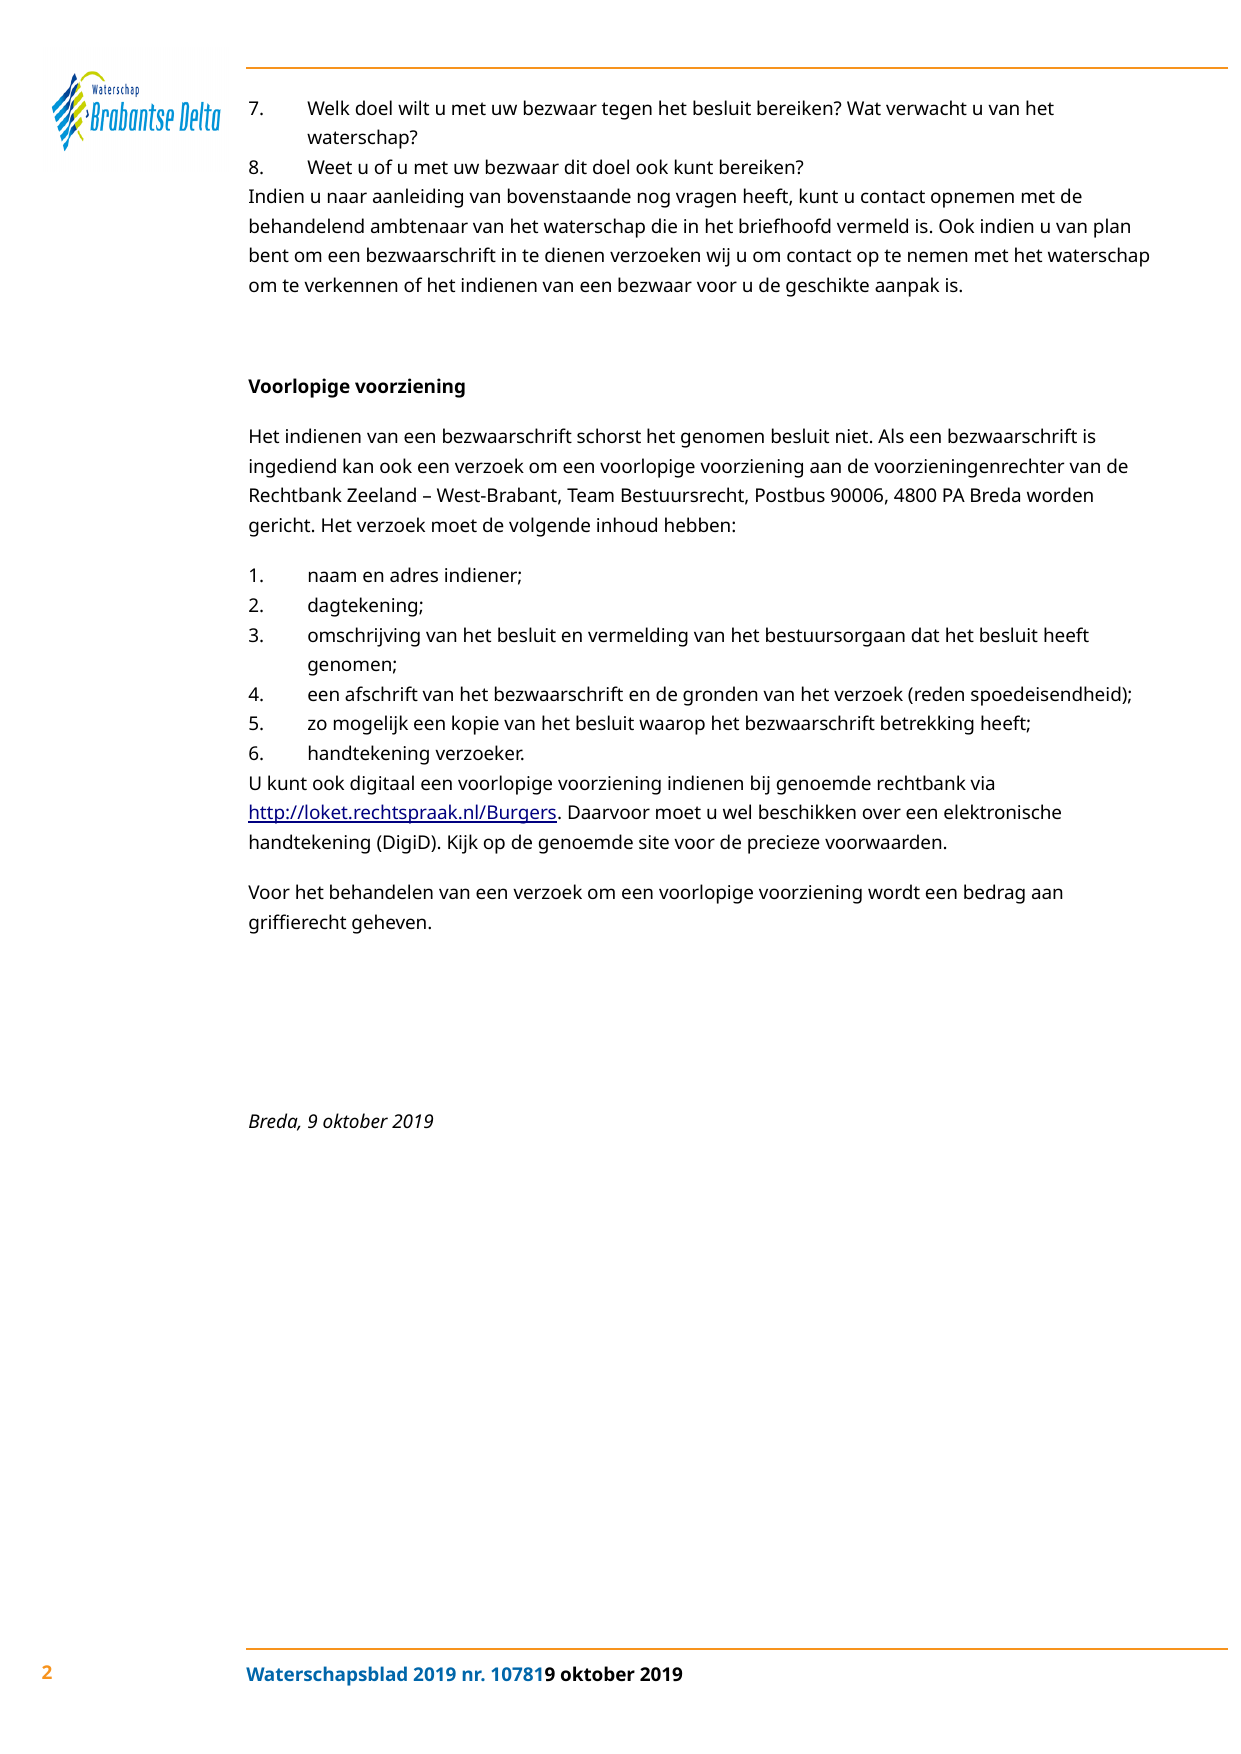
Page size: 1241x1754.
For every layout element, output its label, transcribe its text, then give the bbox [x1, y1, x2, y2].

list naam en adres indiener; [248, 563, 1152, 588]
list een afschrift van het bezwaarschrift en de gronden van het verzoek (reden spoedeisendheid); [248, 681, 1152, 707]
list zo mogelijk een kopie van het besluit waarop het bezwaarschrift betrekking heeft; [248, 711, 1152, 736]
text Voorlopige voorziening [248, 373, 1152, 399]
picture [41, 47, 231, 172]
text U kunt ook digitaal een voorlopige voorziening indienen bij genoemde rechtbank via http://loket.rechtspraak.nl/Burgers. Daarvoor moet u wel beschikken over een elektronische handtekening (DigiD). Kijk op de genoemde site voor de precieze voorwaarden. [248, 770, 1152, 855]
list Welk doel wilt u met uw bezwaar tegen het besluit bereiken? Wat verwacht u van het waterschap? [248, 95, 1152, 150]
text Het indienen van een bezwaarschrift schorst het genomen besluit niet. Als een bezwaarschrift is ingediend kan ook een verzoek om een voorlopige voorziening aan de voorzieningenrechter van de Rechtbank Zeeland – West-Brabant, Team Bestuursrecht, Postbus 90006, 4800 PA Breda worden gericht. Het verzoek moet de volgende inhoud hebben: [248, 423, 1152, 538]
list Weet u of u met uw bezwaar dit doel ook kunt bereiken? [248, 154, 1152, 180]
list dagtekening; [248, 592, 1152, 618]
text Voor het behandelen van een verzoek om een voorlopige voorziening wordt een bedrag aan griffierecht geheven. [248, 879, 1152, 935]
text Indien u naar aanleiding van bovenstaande nog vragen heeft, kunt u contact opnemen met de behandelend ambtenaar van het waterschap die in het briefhoofd vermeld is. Ook indien u van plan bent om een bezwaarschrift in te dienen verzoeken wij u om contact op te nemen met het waterschap om te verkennen of het indienen van een bezwaar voor u de geschikte aanpak is. [248, 183, 1152, 298]
list omschrijving van het besluit en vermelding van het bestuursorgaan dat het besluit heeft genomen; [248, 622, 1152, 677]
list handtekening verzoeker. [248, 740, 1152, 766]
text Breda, 9 oktober 2019 [248, 1108, 1152, 1134]
